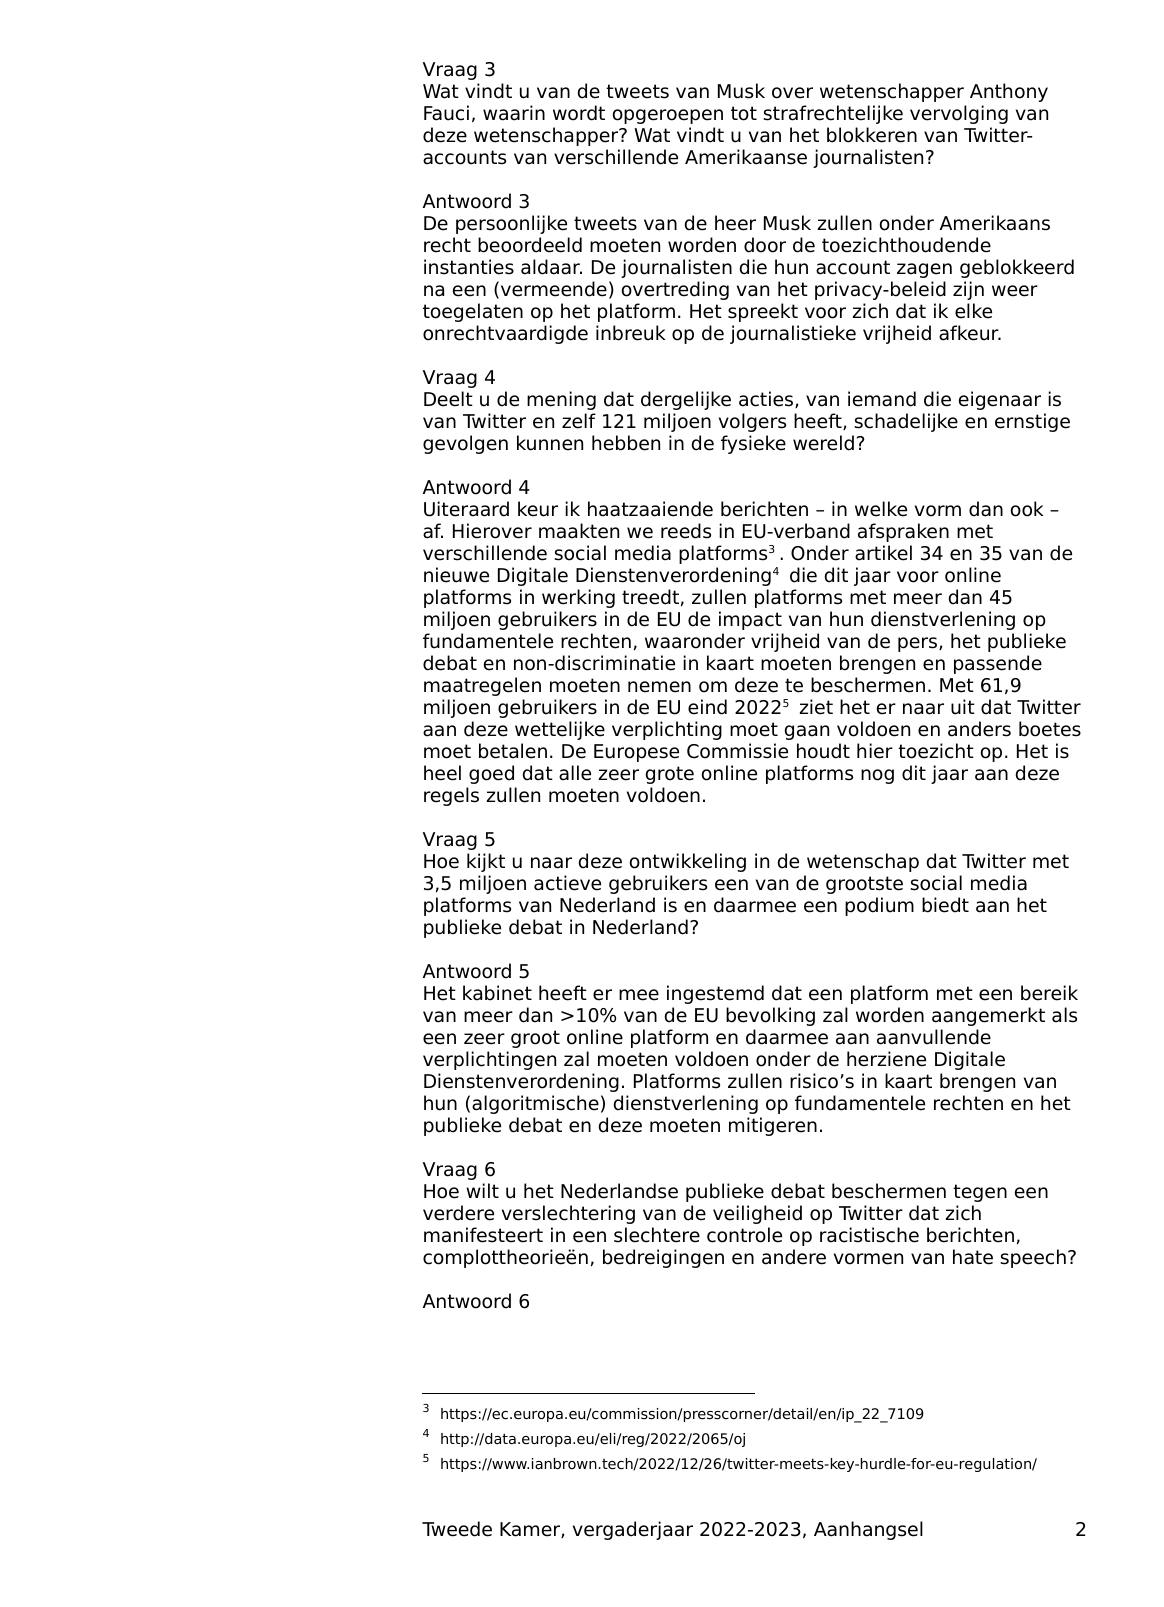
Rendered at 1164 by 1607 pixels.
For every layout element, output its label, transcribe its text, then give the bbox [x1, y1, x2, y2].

text Vraag 4 [422, 367, 1087, 389]
text Antwoord 4 [422, 477, 1087, 499]
text Hoe wilt u het Nederlandse publieke debat beschermen tegen een verdere verslechtering van de veiligheid op Twitter dat zich manifesteert in een slechtere controle op racistische berichten, complottheorieën, bedreigingen en andere vormen van hate speech? [422, 1181, 1087, 1269]
text De persoonlijke tweets van de heer Musk zullen onder Amerikaans recht beoordeeld moeten worden door de toezichthoudende instanties aldaar. De journalisten die hun account zagen geblokkeerd na een (vermeende) overtreding van het privacy-beleid zijn weer toegelaten op het platform. Het spreekt voor zich dat ik elke onrechtvaardigde inbreuk op de journalistieke vrijheid afkeur. [422, 213, 1087, 345]
text Uiteraard keur ik haatzaaiende berichten – in welke vorm dan ook – af. Hierover maakten we reeds in EU-verband afspraken met verschillende social media platforms. Onder artikel 34 en 35 van de nieuwe Digitale Dienstenverordening die dit jaar voor online platforms in werking treedt, zullen platforms met meer dan 45 miljoen gebruikers in de EU de impact van hun dienstverlening op fundamentele rechten, waaronder vrijheid van de pers, het publieke debat en non-discriminatie in kaart moeten brengen en passende maatregelen moeten nemen om deze te beschermen. Met 61,9 miljoen gebruikers in de EU eind 2022 ziet het er naar uit dat Twitter aan deze wettelijke verplichting moet gaan voldoen en anders boetes moet betalen. De Europese Commissie houdt hier toezicht op. Het is heel goed dat alle zeer grote online platforms nog dit jaar aan deze regels zullen moeten voldoen. [422, 499, 1087, 807]
text https://www.ianbrown.tech/2022/12/26/twitter-meets-key-hurdle-for-eu-regulation/ [422, 1452, 1087, 1474]
text Antwoord 3 [422, 191, 1087, 213]
text Antwoord 5 [422, 961, 1087, 983]
text http://data.europa.eu/eli/reg/2022/2065/oj [422, 1427, 1087, 1449]
text Deelt u de mening dat dergelijke acties, van iemand die eigenaar is van Twitter en zelf 121 miljoen volgers heeft, schadelijke en ernstige gevolgen kunnen hebben in de fysieke wereld? [422, 389, 1087, 455]
text Hoe kijkt u naar deze ontwikkeling in de wetenschap dat Twitter met 3,5 miljoen actieve gebruikers een van de grootste social media platforms van Nederland is en daarmee een podium biedt aan het publieke debat in Nederland? [422, 851, 1087, 939]
text https://ec.europa.eu/commission/presscorner/detail/en/ip_22_7109 [422, 1402, 1087, 1424]
text Vraag 5 [422, 829, 1087, 851]
text Antwoord 6 [422, 1291, 1087, 1313]
text Vraag 3 [422, 59, 1087, 81]
text Wat vindt u van de tweets van Musk over wetenschapper Anthony Fauci, waarin wordt opgeroepen tot strafrechtelijke vervolging van deze wetenschapper? Wat vindt u van het blokkeren van Twitter-accounts van verschillende Amerikaanse journalisten? [422, 81, 1087, 169]
text Vraag 6 [422, 1159, 1087, 1181]
text Het kabinet heeft er mee ingestemd dat een platform met een bereik van meer dan >10% van de EU bevolking zal worden aangemerkt als een zeer groot online platform en daarmee aan aanvullende verplichtingen zal moeten voldoen onder de herziene Digitale Dienstenverordening. Platforms zullen risico’s in kaart brengen van hun (algoritmische) dienstverlening op fundamentele rechten en het publieke debat en deze moeten mitigeren. [422, 983, 1087, 1137]
